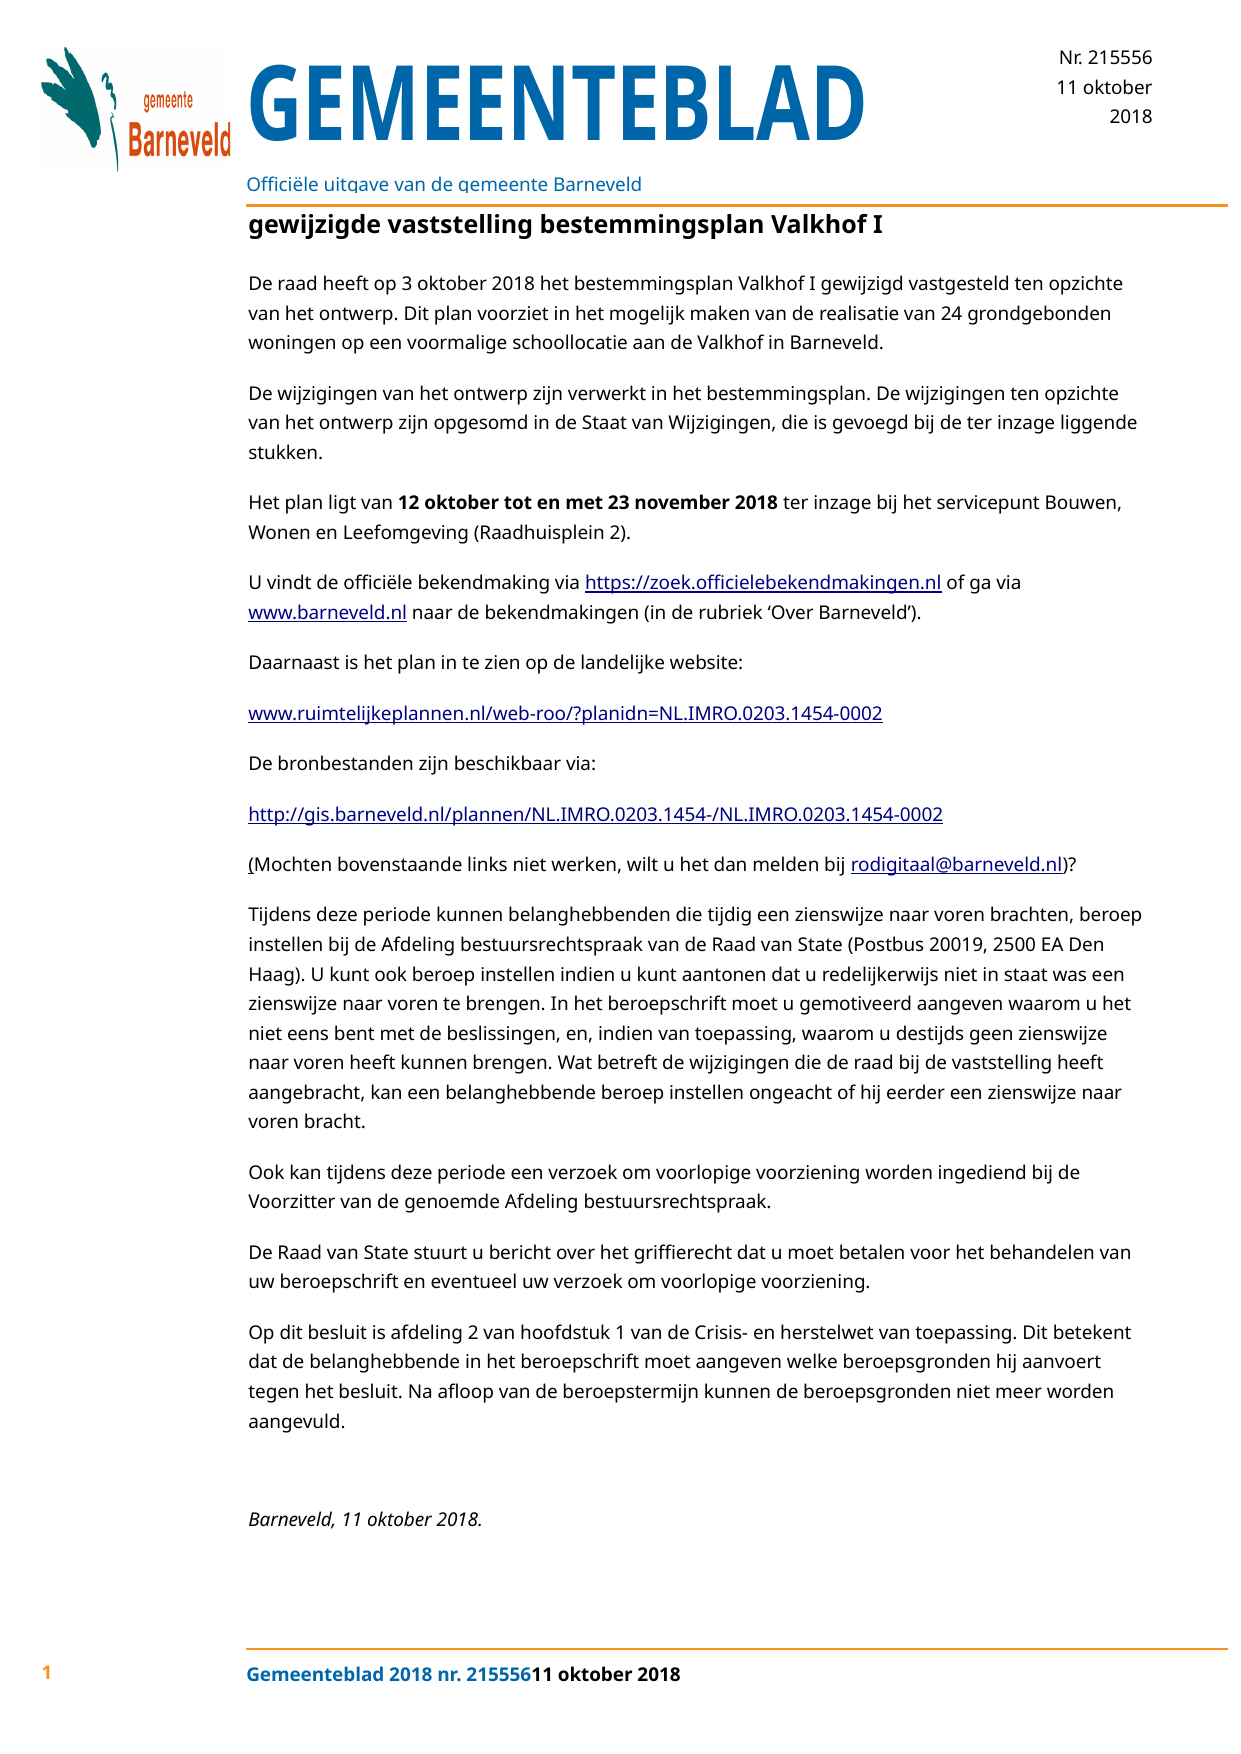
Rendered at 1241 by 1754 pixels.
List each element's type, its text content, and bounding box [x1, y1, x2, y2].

text Ook kan tijdens deze periode een verzoek om voorlopige voorziening worden ingediend bij de Voorzitter van de genoemde Afdeling bestuursrechtspraak. [248, 1159, 1152, 1214]
text De bronbestanden zijn beschikbaar via: [248, 750, 1152, 776]
text Daarnaast is het plan in te zien op de landelijke website: [248, 649, 1152, 675]
text Op dit besluit is afdeling 2 van hoofdstuk 1 van de Crisis- en herstelwet van toepassing. Dit betekent dat de belanghebbende in het beroepschrift moet aangeven welke beroepsgronden hij aanvoert tegen het besluit. Na afloop van de beroepstermijn kunnen de beroepsgronden niet meer worden aangevuld. [248, 1319, 1152, 1433]
text De Raad van State stuurt u bericht over het griffierecht dat u moet betalen voor het behandelen van uw beroepschrift en eventueel uw verzoek om voorlopige voorziening. [248, 1239, 1152, 1294]
text www.ruimtelijkeplannen.nl/web-roo/?planidn=NL.IMRO.0203.1454-0002 [248, 700, 1152, 726]
text De wijzigingen van het ontwerp zijn verwerkt in het bestemmingsplan. De wijzigingen ten opzichte van het ontwerp zijn opgesomd in de Staat van Wijzigingen, die is gevoegd bij de ter inzage liggende stukken. [248, 380, 1152, 465]
text (Mochten bovenstaande links niet werken, wilt u het dan melden bij rodigitaal@barneveld.nl)? [248, 851, 1152, 877]
text Het plan ligt van 12 oktober tot en met 23 november 2018 ter inzage bij het servicepunt Bouwen, Wonen en Leefomgeving (Raadhuisplein 2). [248, 489, 1152, 545]
picture [41, 47, 231, 172]
text Tijdens deze periode kunnen belanghebbenden die tijdig een zienswijze naar voren brachten, beroep instellen bij de Afdeling bestuursrechtspraak van de Raad van State (Postbus 20019, 2500 EA Den Haag). U kunt ook beroep instellen indien u kunt aantonen dat u redelijkerwijs niet in staat was een zienswijze naar voren te brengen. In het beroepschrift moet u gemotiveerd aangeven waarom u het niet eens bent met de beslissingen, en, indien van toepassing, waarom u destijds geen zienswijze naar voren heeft kunnen brengen. Wat betreft de wijzigingen die de raad bij de vaststelling heeft aangebracht, kan een belanghebbende beroep instellen ongeacht of hij eerder een zienswijze naar voren bracht. [248, 902, 1152, 1134]
text De raad heeft op 3 oktober 2018 het bestemmingsplan Valkhof I gewijzigd vastgesteld ten opzichte van het ontwerp. Dit plan voorziet in het mogelijk maken van de realisatie van 24 grondgebonden woningen op een voormalige schoollocatie aan de Valkhof in Barneveld. [248, 270, 1152, 355]
text gewijzigde vaststelling bestemmingsplan Valkhof I [248, 207, 1152, 241]
text http://gis.barneveld.nl/plannen/NL.IMRO.0203.1454-/NL.IMRO.0203.1454-0002 [248, 801, 1152, 826]
text Barneveld, 11 oktober 2018. [248, 1506, 1152, 1532]
text U vindt de officiële bekendmaking via https://zoek.officielebekendmakingen.nl of ga via www.barneveld.nl naar de bekendmakingen (in de rubriek ‘Over Barneveld’). [248, 569, 1152, 625]
